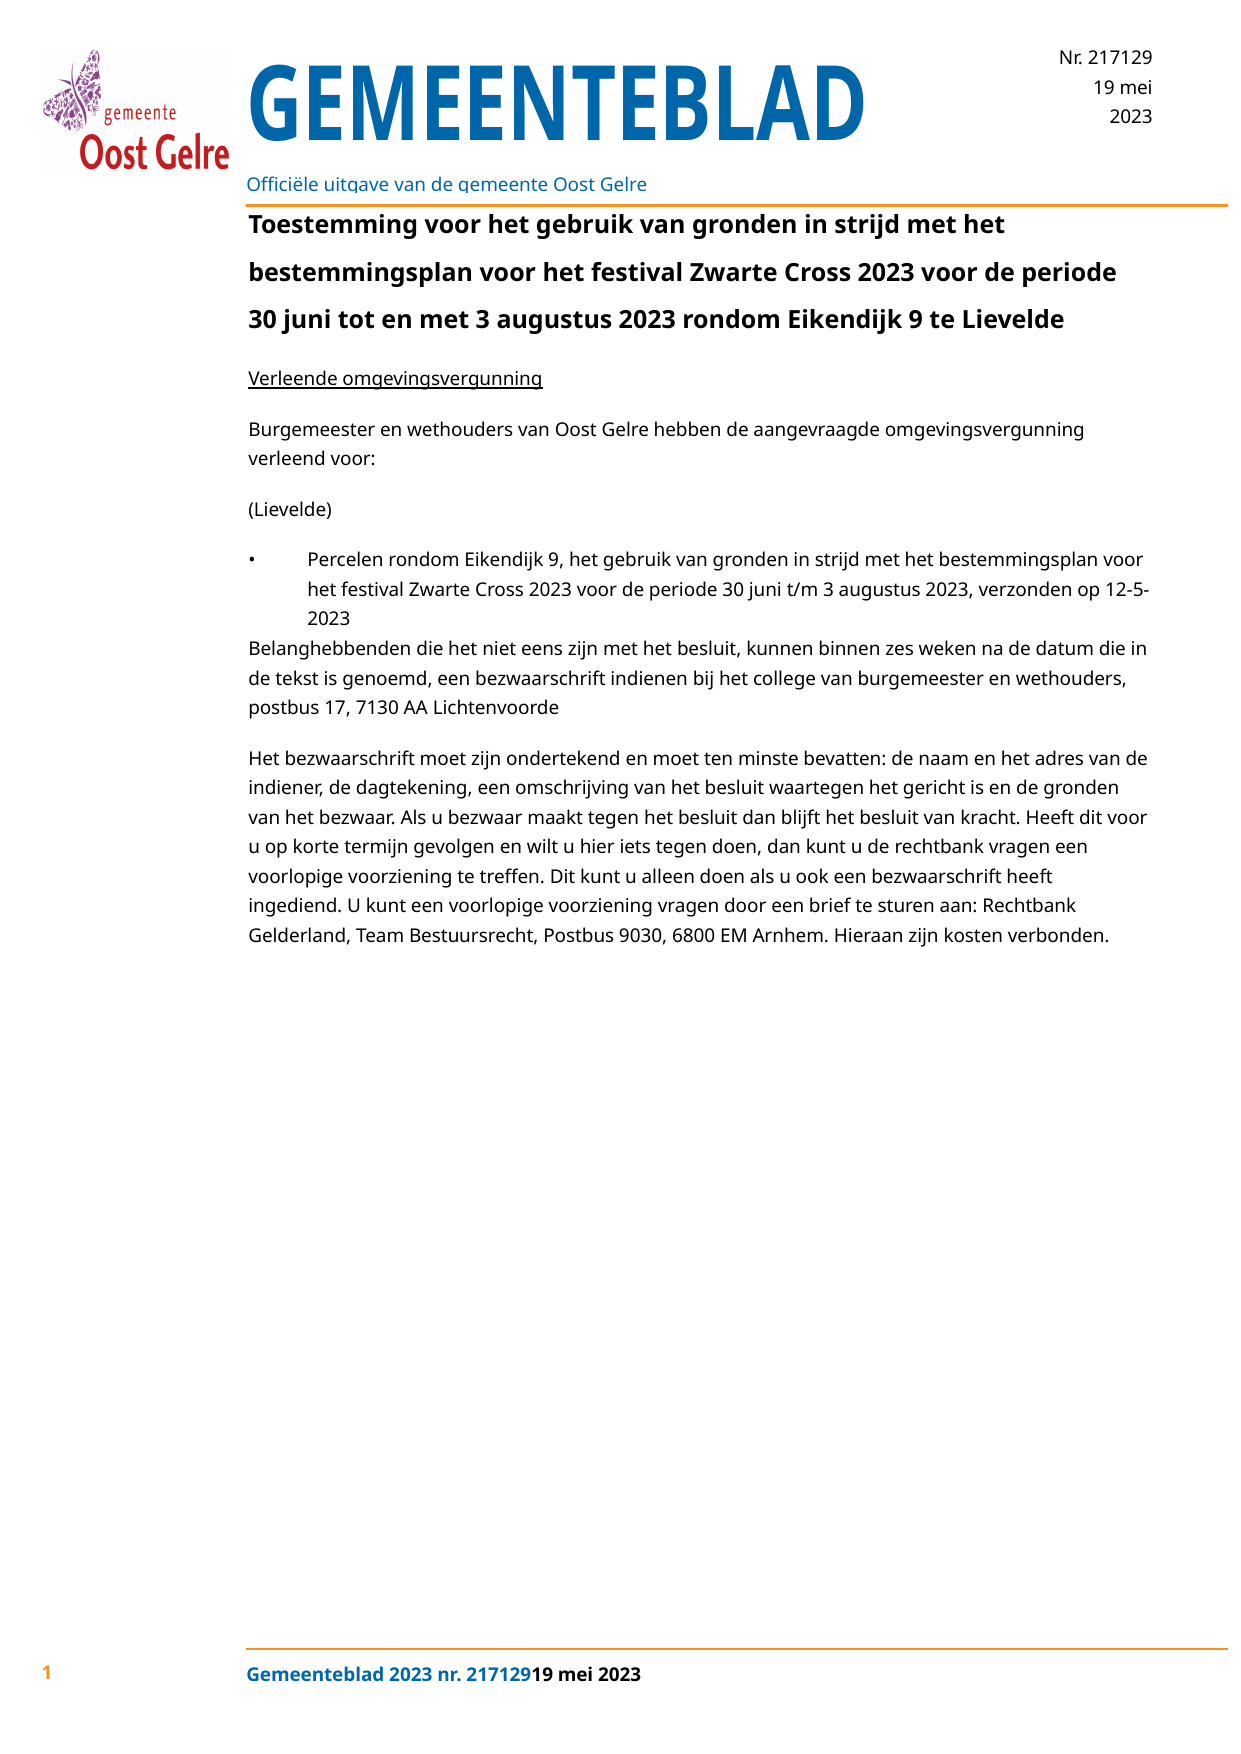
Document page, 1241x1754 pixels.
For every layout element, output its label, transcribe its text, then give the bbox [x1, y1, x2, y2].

text Het bezwaarschrift moet zijn ondertekend en moet ten minste bevatten: de naam en het adres van de indiener, de dagtekening, een omschrijving van het besluit waartegen het gericht is en de gronden van het bezwaar. Als u bezwaar maakt tegen het besluit dan blijft het besluit van kracht. Heeft dit voor u op korte termijn gevolgen en wilt u hier iets tegen doen, dan kunt u de rechtbank vragen een voorlopige voorziening te treffen. Dit kunt u alleen doen als u ook een bezwaarschrift heeft ingediend. U kunt een voorlopige voorziening vragen door een brief te sturen aan: Rechtbank Gelderland, Team Bestuursrecht, Postbus 9030, 6800 EM Arnhem. Hieraan zijn kosten verbonden. [248, 745, 1152, 948]
text Verleende omgevingsvergunning [248, 366, 1152, 391]
text Burgemeester en wethouders van Oost Gelre hebben de aangevraagde omgevingsvergunning verleend voor: [248, 416, 1152, 471]
text (Lievelde) [248, 496, 1152, 522]
picture [41, 47, 231, 172]
text Belanghebbenden die het niet eens zijn met het besluit, kunnen binnen zes weken na de datum die in de tekst is genoemd, een bezwaarschrift indienen bij het college van burgemeester en wethouders, postbus 17, 7130 AA Lichtenvoorde [248, 635, 1152, 720]
list Percelen rondom Eikendijk 9, het gebruik van gronden in strijd met het bestemmingsplan voor het festival Zwarte Cross 2023 voor de periode 30 juni t/m 3 augustus 2023, verzonden op 12-5-2023 [248, 546, 1152, 631]
text Toestemming voor het gebruik van gronden in strijd met het bestemmingsplan voor het festival Zwarte Cross 2023 voor de periode 30 juni tot en met 3 augustus 2023 rondom Eikendijk 9 te Lievelde [248, 207, 1152, 336]
